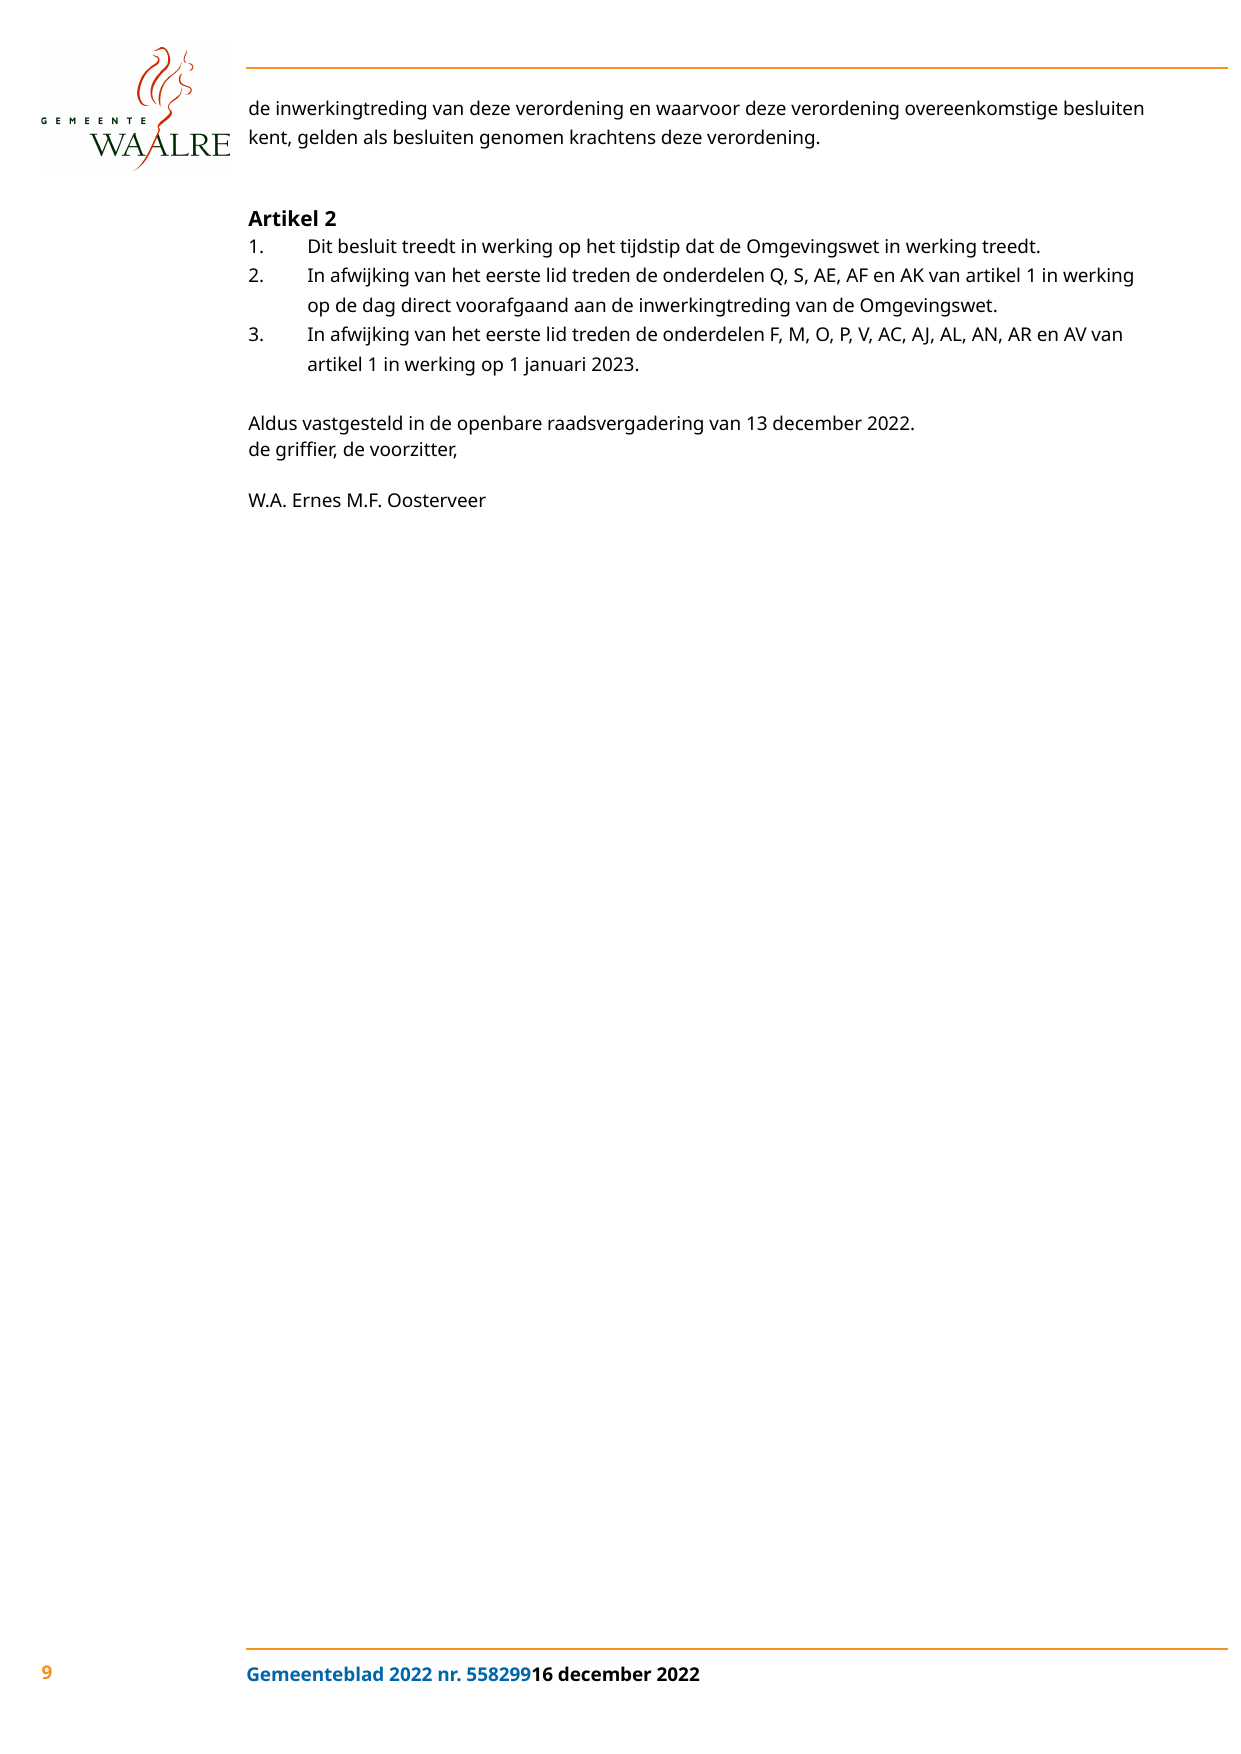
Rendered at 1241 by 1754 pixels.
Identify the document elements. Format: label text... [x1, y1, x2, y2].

text Aldus vastgesteld in de openbare raadsvergadering van 13 december 2022. [248, 410, 1152, 436]
text W.A. Ernes M.F. Oosterveer [248, 487, 1152, 513]
list In afwijking van het eerste lid treden de onderdelen F, M, O, P, V, AC, AJ, AL, AN, AR en AV van artikel 1 in werking op 1 januari 2023. [248, 322, 1152, 377]
list Dit besluit treedt in werking op het tijdstip dat de Omgevingswet in werking treedt. [248, 233, 1152, 258]
picture [41, 47, 231, 172]
text de inwerkingtreding van deze verordening en waarvoor deze verordening overeenkomstige besluiten kent, gelden als besluiten genomen krachtens deze verordening. [248, 95, 1152, 150]
text Artikel 2 [248, 204, 1152, 233]
list In afwijking van het eerste lid treden de onderdelen Q, S, AE, AF en AK van artikel 1 in werking op de dag direct voorafgaand aan de inwerkingtreding van de Omgevingswet. [248, 262, 1152, 318]
text de griffier, de voorzitter, [248, 436, 1152, 462]
